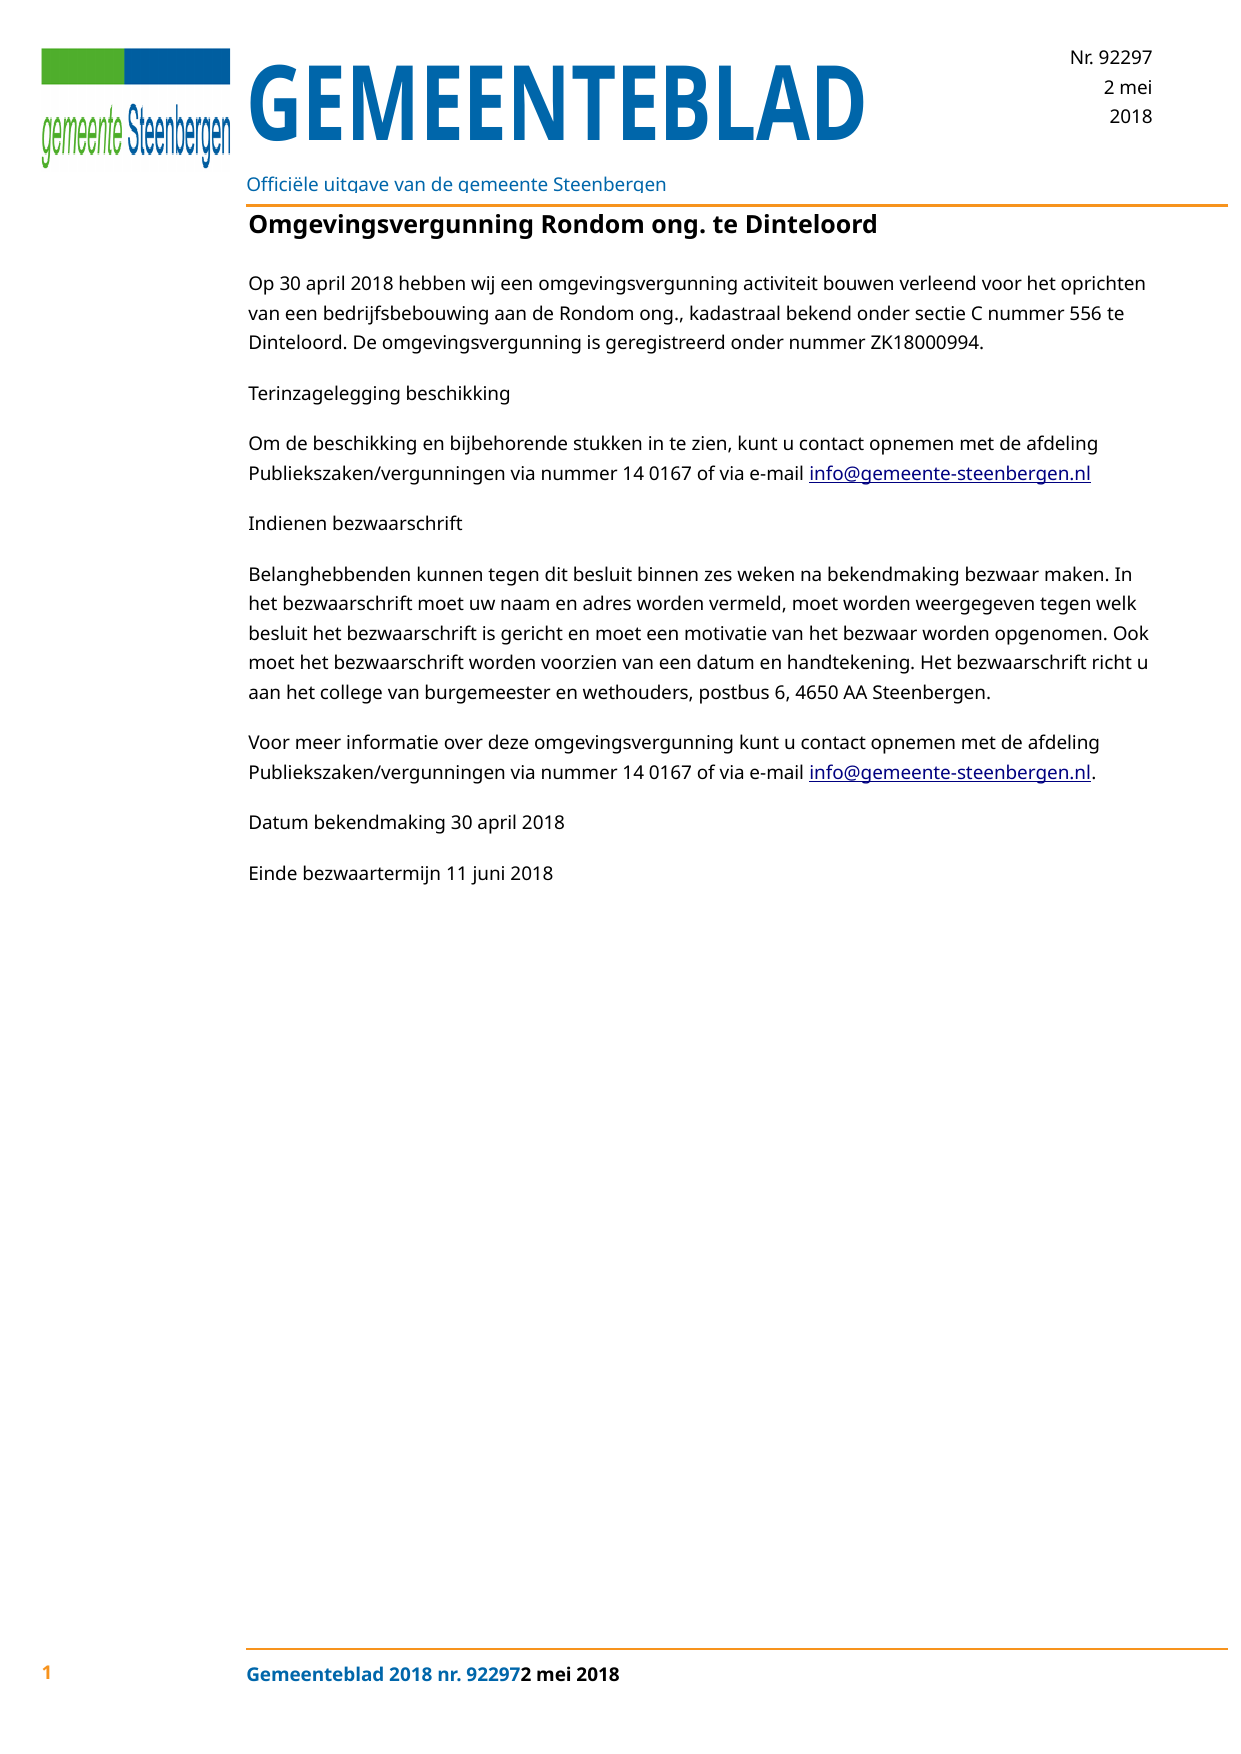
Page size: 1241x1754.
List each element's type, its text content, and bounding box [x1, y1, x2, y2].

text Belanghebbenden kunnen tegen dit besluit binnen zes weken na bekendmaking bezwaar maken. In het bezwaarschrift moet uw naam en adres worden vermeld, moet worden weergegeven tegen welk besluit het bezwaarschrift is gericht en moet een motivatie van het bezwaar worden opgenomen. Ook moet het bezwaarschrift worden voorzien van een datum en handtekening. Het bezwaarschrift richt u aan het college van burgemeester en wethouders, postbus 6, 4650 AA Steenbergen. [248, 561, 1152, 705]
text Einde bezwaartermijn 11 juni 2018 [248, 860, 1152, 886]
text Indienen bezwaarschrift [248, 510, 1152, 536]
text Om de beschikking en bijbehorende stukken in te zien, kunt u contact opnemen met de afdeling Publiekszaken/vergunningen via nummer 14 0167 of via e-mail info@gemeente-steenbergen.nl [248, 430, 1152, 486]
text Op 30 april 2018 hebben wij een omgevingsvergunning activiteit bouwen verleend voor het oprichten van een bedrijfsbebouwing aan de Rondom ong., kadastraal bekend onder sectie C nummer 556 te Dinteloord. De omgevingsvergunning is geregistreerd onder nummer ZK18000994. [248, 270, 1152, 355]
text Terinzagelegging beschikking [248, 380, 1152, 406]
text Datum bekendmaking 30 april 2018 [248, 809, 1152, 835]
text Voor meer informatie over deze omgevingsvergunning kunt u contact opnemen met de afdeling Publiekszaken/vergunningen via nummer 14 0167 of via e-mail info@gemeente-steenbergen.nl. [248, 729, 1152, 785]
text Omgevingsvergunning Rondom ong. te Dinteloord [248, 207, 1152, 241]
picture [41, 47, 231, 172]
